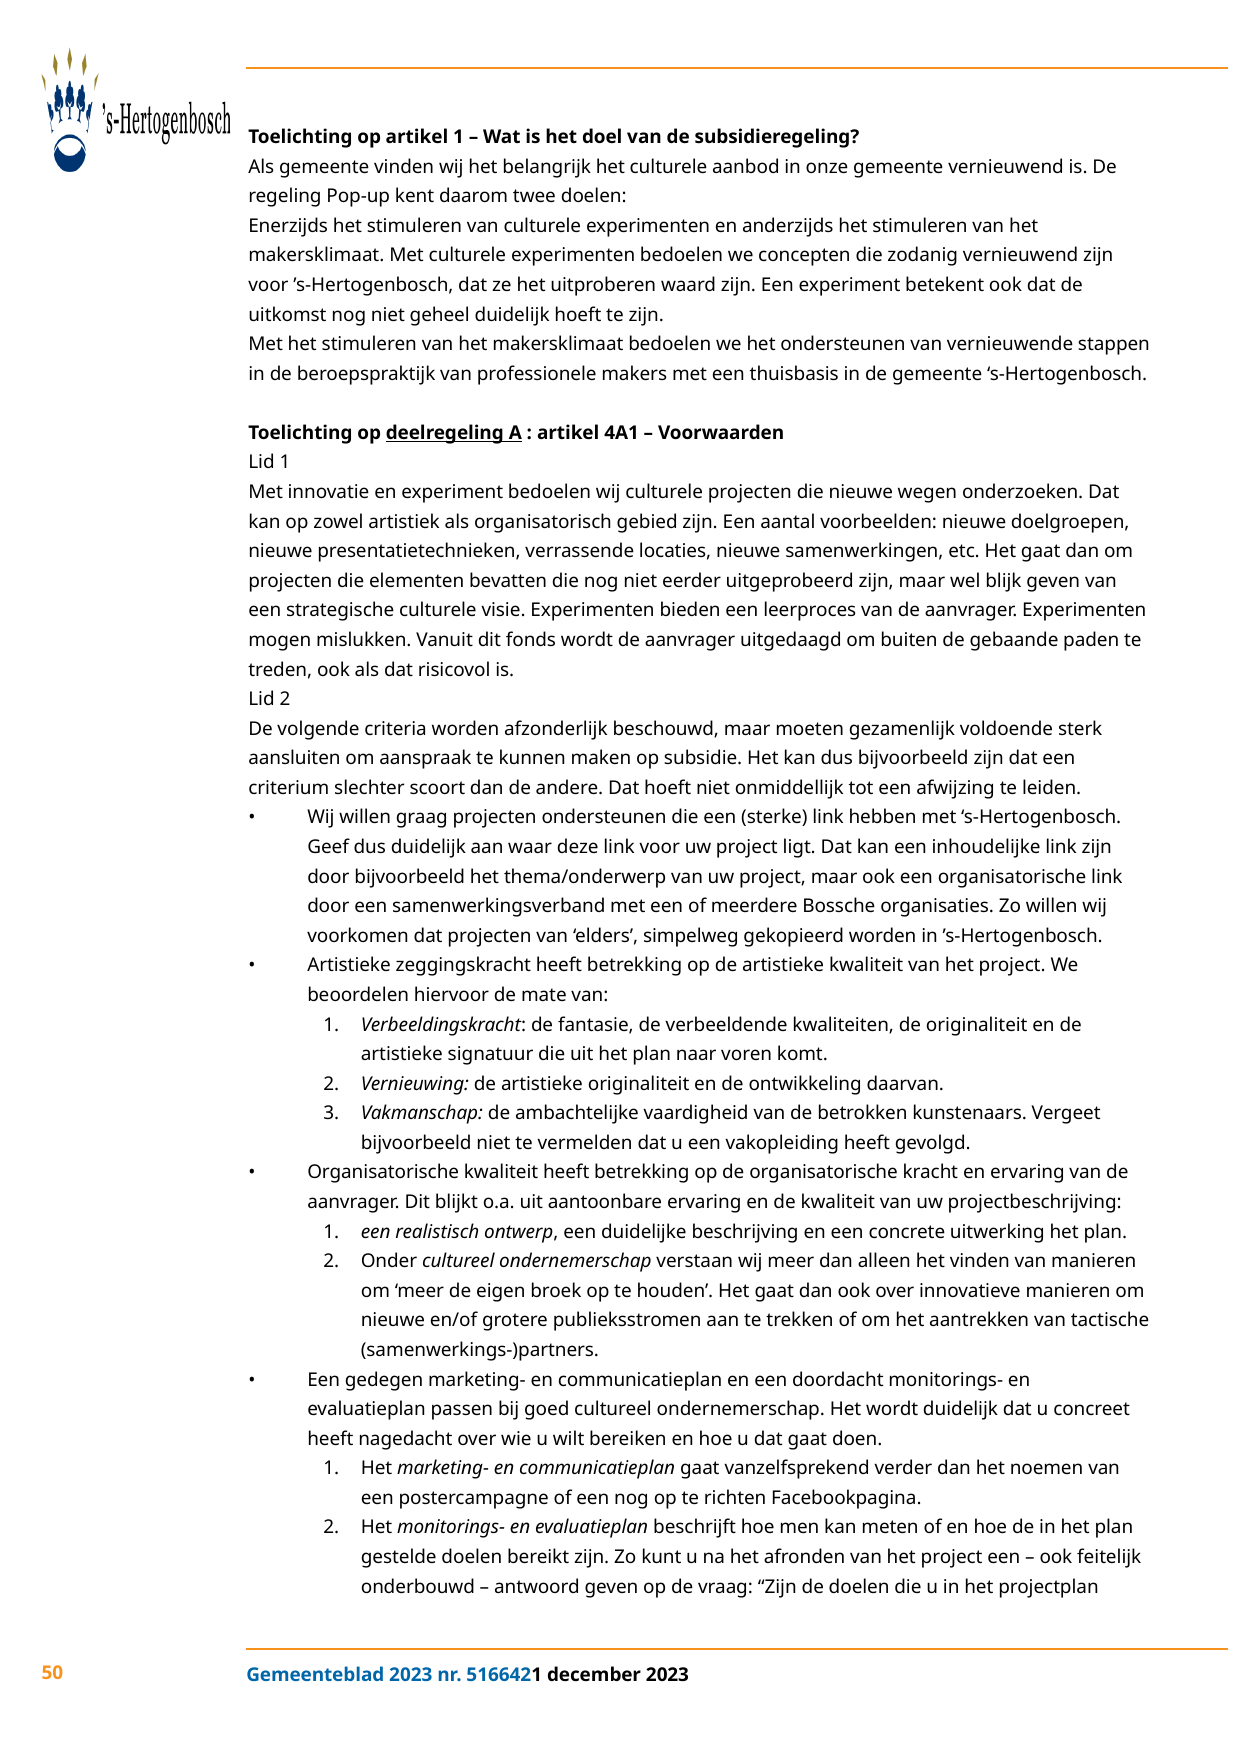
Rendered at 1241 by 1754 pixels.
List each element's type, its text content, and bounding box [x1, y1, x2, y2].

text De volgende criteria worden afzonderlijk beschouwd, maar moeten gezamenlijk voldoende sterk aansluiten om aanspraak te kunnen maken op subsidie. Het kan dus bijvoorbeeld zijn dat een criterium slechter scoort dan de andere. Dat hoeft niet onmiddellijk tot een afwijzing te leiden. [248, 715, 1152, 800]
list Een gedegen marketing- en communicatieplan en een doordacht monitorings- en evaluatieplan passen bij goed cultureel ondernemerschap. Het wordt duidelijk dat u concreet heeft nagedacht over wie u wilt bereiken en hoe u dat gaat doen. [248, 1366, 1152, 1451]
list Vakmanschap: de ambachtelijke vaardigheid van de betrokken kunstenaars. Vergeet bijvoorbeeld niet te vermelden dat u een vakopleiding heeft gevolgd. [323, 1099, 1152, 1155]
list een realistisch ontwerp, een duidelijke beschrijving en een concrete uitwerking het plan. [323, 1218, 1152, 1243]
list Verbeeldingskracht: de fantasie, de verbeeldende kwaliteiten, de originaliteit en de artistieke signatuur die uit het plan naar voren komt. [323, 1011, 1152, 1066]
text Toelichting op artikel 1 – Wat is het doel van de subsidieregeling? [248, 123, 1152, 149]
text Met innovatie en experiment bedoelen wij culturele projecten die nieuwe wegen onderzoeken. Dat kan op zowel artistiek als organisatorisch gebied zijn. Een aantal voorbeelden: nieuwe doelgroepen, nieuwe presentatietechnieken, verrassende locaties, nieuwe samenwerkingen, etc. Het gaat dan om projecten die elementen bevatten die nog niet eerder uitgeprobeerd zijn, maar wel blijk geven van een strategische culturele visie. Experimenten bieden een leerproces van de aanvrager. Experimenten mogen mislukken. Vanuit dit fonds wordt de aanvrager uitgedaagd om buiten de gebaande paden te treden, ook als dat risicovol is. [248, 478, 1152, 681]
list Vernieuwing: de artistieke originaliteit en de ontwikkeling daarvan. [323, 1070, 1152, 1096]
picture [41, 47, 231, 172]
text Lid 2 [248, 685, 1152, 711]
list Onder cultureel ondernemerschap verstaan wij meer dan alleen het vinden van manieren om ‘meer de eigen broek op te houden’. Het gaat dan ook over innovatieve manieren om nieuwe en/of grotere publieksstromen aan te trekken of om het aantrekken van tactische (samenwerkings-)partners. [323, 1247, 1152, 1362]
list Het monitorings- en evaluatieplan beschrijft hoe men kan meten of en hoe de in het plan gestelde doelen bereikt zijn. Zo kunt u na het afronden van het project een – ook feitelijk onderbouwd – antwoord geven op de vraag: “Zijn de doelen die u in het projectplan [323, 1514, 1152, 1598]
text Lid 1 [248, 449, 1152, 474]
text Met het stimuleren van het makersklimaat bedoelen we het ondersteunen van vernieuwende stappen in de beroepspraktijk van professionele makers met een thuisbasis in de gemeente ‘s-Hertogenbosch. [248, 330, 1152, 386]
text Toelichting op deelregeling A : artikel 4A1 – Voorwaarden [248, 419, 1152, 445]
list Artistieke zeggingskracht heeft betrekking op de artistieke kwaliteit van het project. We beoordelen hiervoor de mate van: [248, 952, 1152, 1007]
list Organisatorische kwaliteit heeft betrekking op de organisatorische kracht en ervaring van de aanvrager. Dit blijkt o.a. uit aantoonbare ervaring en de kwaliteit van uw projectbeschrijving: [248, 1159, 1152, 1214]
text Als gemeente vinden wij het belangrijk het culturele aanbod in onze gemeente vernieuwend is. De regeling Pop-up kent daarom twee doelen: [248, 153, 1152, 208]
text Enerzijds het stimuleren van culturele experimenten en anderzijds het stimuleren van het makersklimaat. Met culturele experimenten bedoelen we concepten die zodanig vernieuwend zijn voor ’s-Hertogenbosch, dat ze het uitproberen waard zijn. Een experiment betekent ook dat de uitkomst nog niet geheel duidelijk hoeft te zijn. [248, 212, 1152, 326]
list Het marketing- en communicatieplan gaat vanzelfsprekend verder dan het noemen van een postercampagne of een nog op te richten Facebookpagina. [323, 1454, 1152, 1510]
list Wij willen graag projecten ondersteunen die een (sterke) link hebben met ‘s-Hertogenbosch. Geef dus duidelijk aan waar deze link voor uw project ligt. Dat kan een inhoudelijke link zijn door bijvoorbeeld het thema/onderwerp van uw project, maar ook een organisatorische link door een samenwerkingsverband met een of meerdere Bossche organisaties. Zo willen wij voorkomen dat projecten van ‘elders’, simpelweg gekopieerd worden in ’s-Hertogenbosch. [248, 804, 1152, 948]
